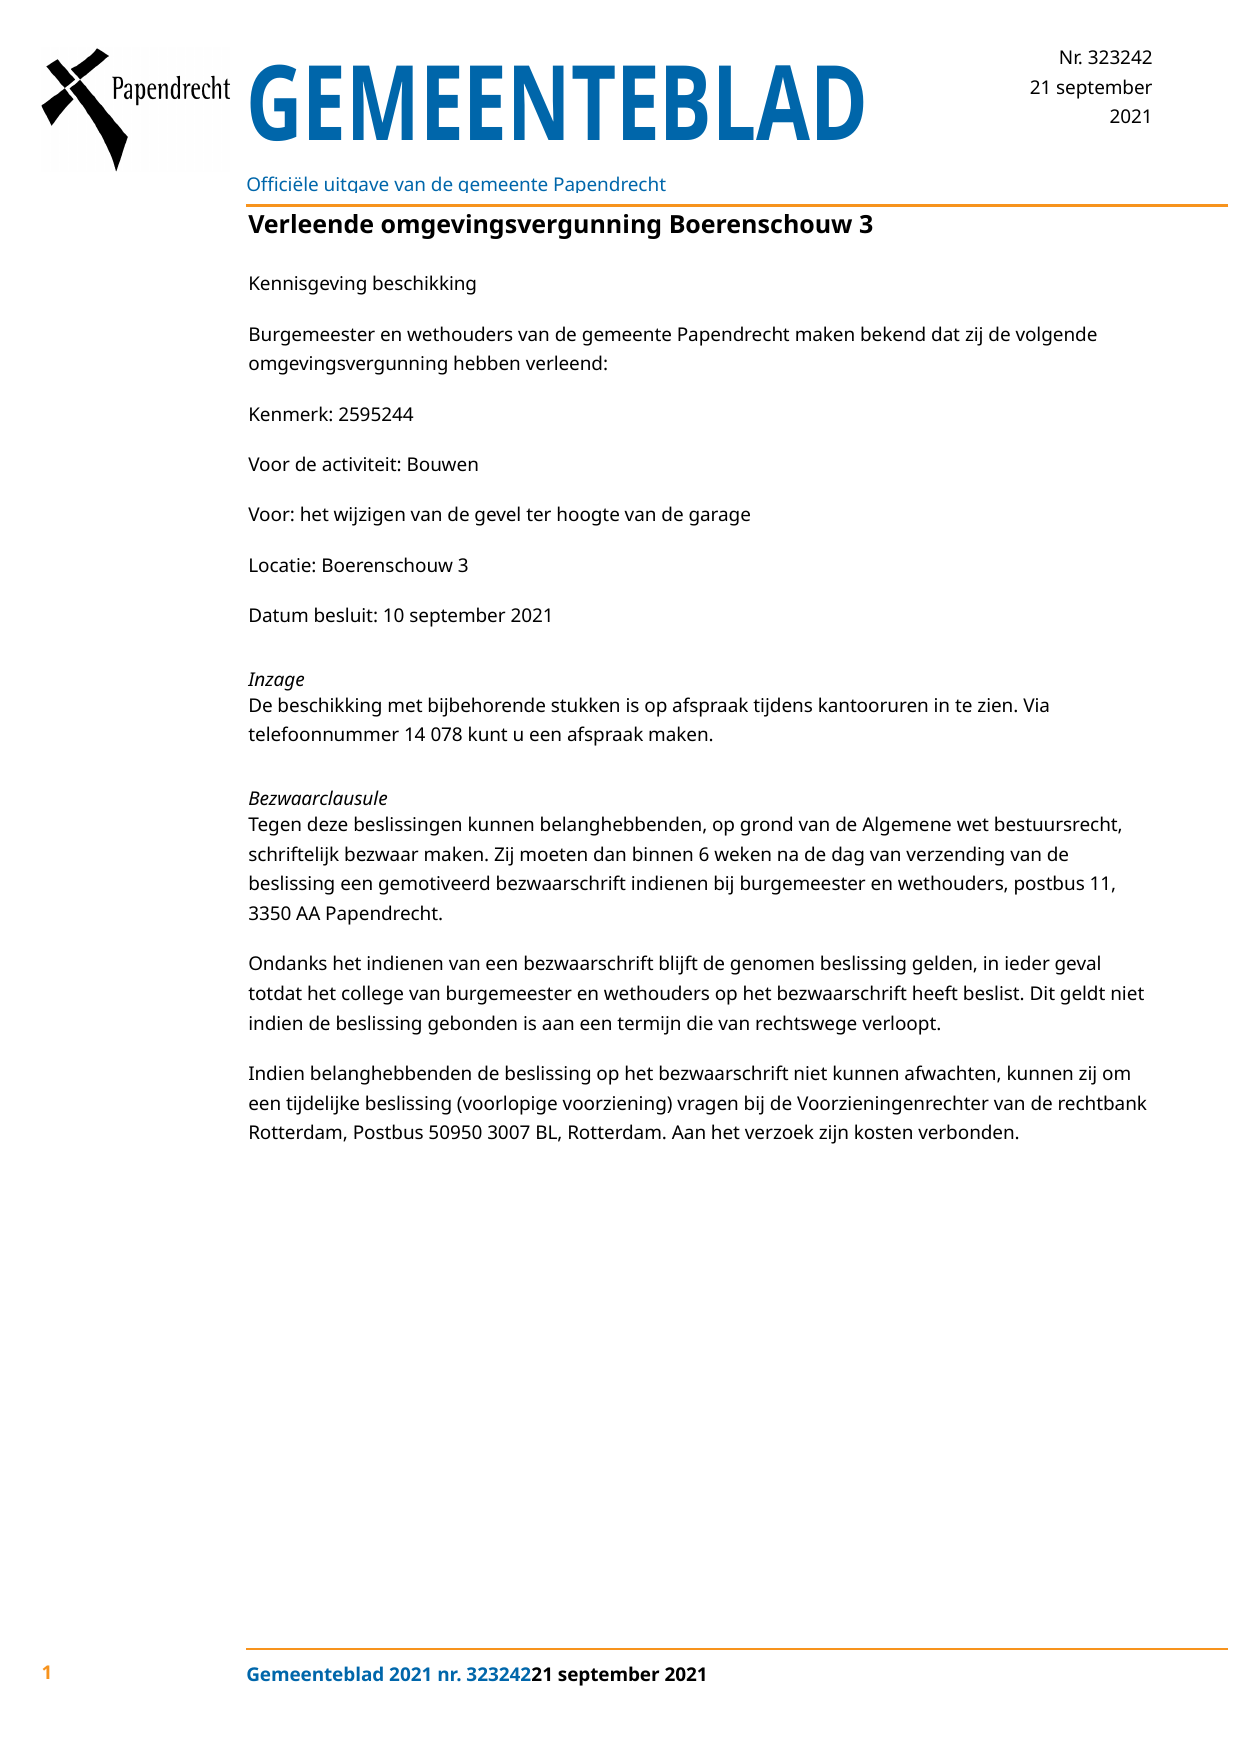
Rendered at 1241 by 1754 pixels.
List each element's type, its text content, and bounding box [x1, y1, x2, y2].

text Locatie: Boerenschouw 3 [248, 552, 1152, 578]
text Voor: het wijzigen van de gevel ter hoogte van de garage [248, 502, 1152, 527]
text Ondanks het indienen van een bezwaarschrift blijft de genomen beslissing gelden, in ieder geval totdat het college van burgemeester en wethouders op het bezwaarschrift heeft beslist. Dit geldt niet indien de beslissing gebonden is aan een termijn die van rechtswege verloopt. [248, 951, 1152, 1035]
text De beschikking met bijbehorende stukken is op afspraak tijdens kantooruren in te zien. Via telefoonnummer 14 078 kunt u een afspraak maken. [248, 692, 1152, 747]
picture [41, 47, 231, 172]
text Datum besluit: 10 september 2021 [248, 602, 1152, 628]
text Voor de activiteit: Bouwen [248, 451, 1152, 477]
text Kenmerk: 2595244 [248, 401, 1152, 426]
text Indien belanghebbenden de beslissing op het bezwaarschrift niet kunnen afwachten, kunnen zij om een tijdelijke beslissing (voorlopige voorziening) vragen bij de Voorzieningenrechter van de rechtbank Rotterdam, Postbus 50950 3007 BL, Rotterdam. Aan het verzoek zijn kosten verbonden. [248, 1060, 1152, 1145]
text Burgemeester en wethouders van de gemeente Papendrecht maken bekend dat zij de volgende omgevingsvergunning hebben verleend: [248, 321, 1152, 376]
text Inzage [248, 666, 1152, 692]
text Verleende omgevingsvergunning Boerenschouw 3 [248, 207, 1152, 241]
text Tegen deze beslissingen kunnen belanghebbenden, op grond van de Algemene wet bestuursrecht, schriftelijk bezwaar maken. Zij moeten dan binnen 6 weken na de dag van verzending van de beslissing een gemotiveerd bezwaarschrift indienen bij burgemeester en wethouders, postbus 11, 3350 AA Papendrecht. [248, 811, 1152, 926]
text Bezwaarclausule [248, 786, 1152, 811]
text Kennisgeving beschikking [248, 270, 1152, 296]
